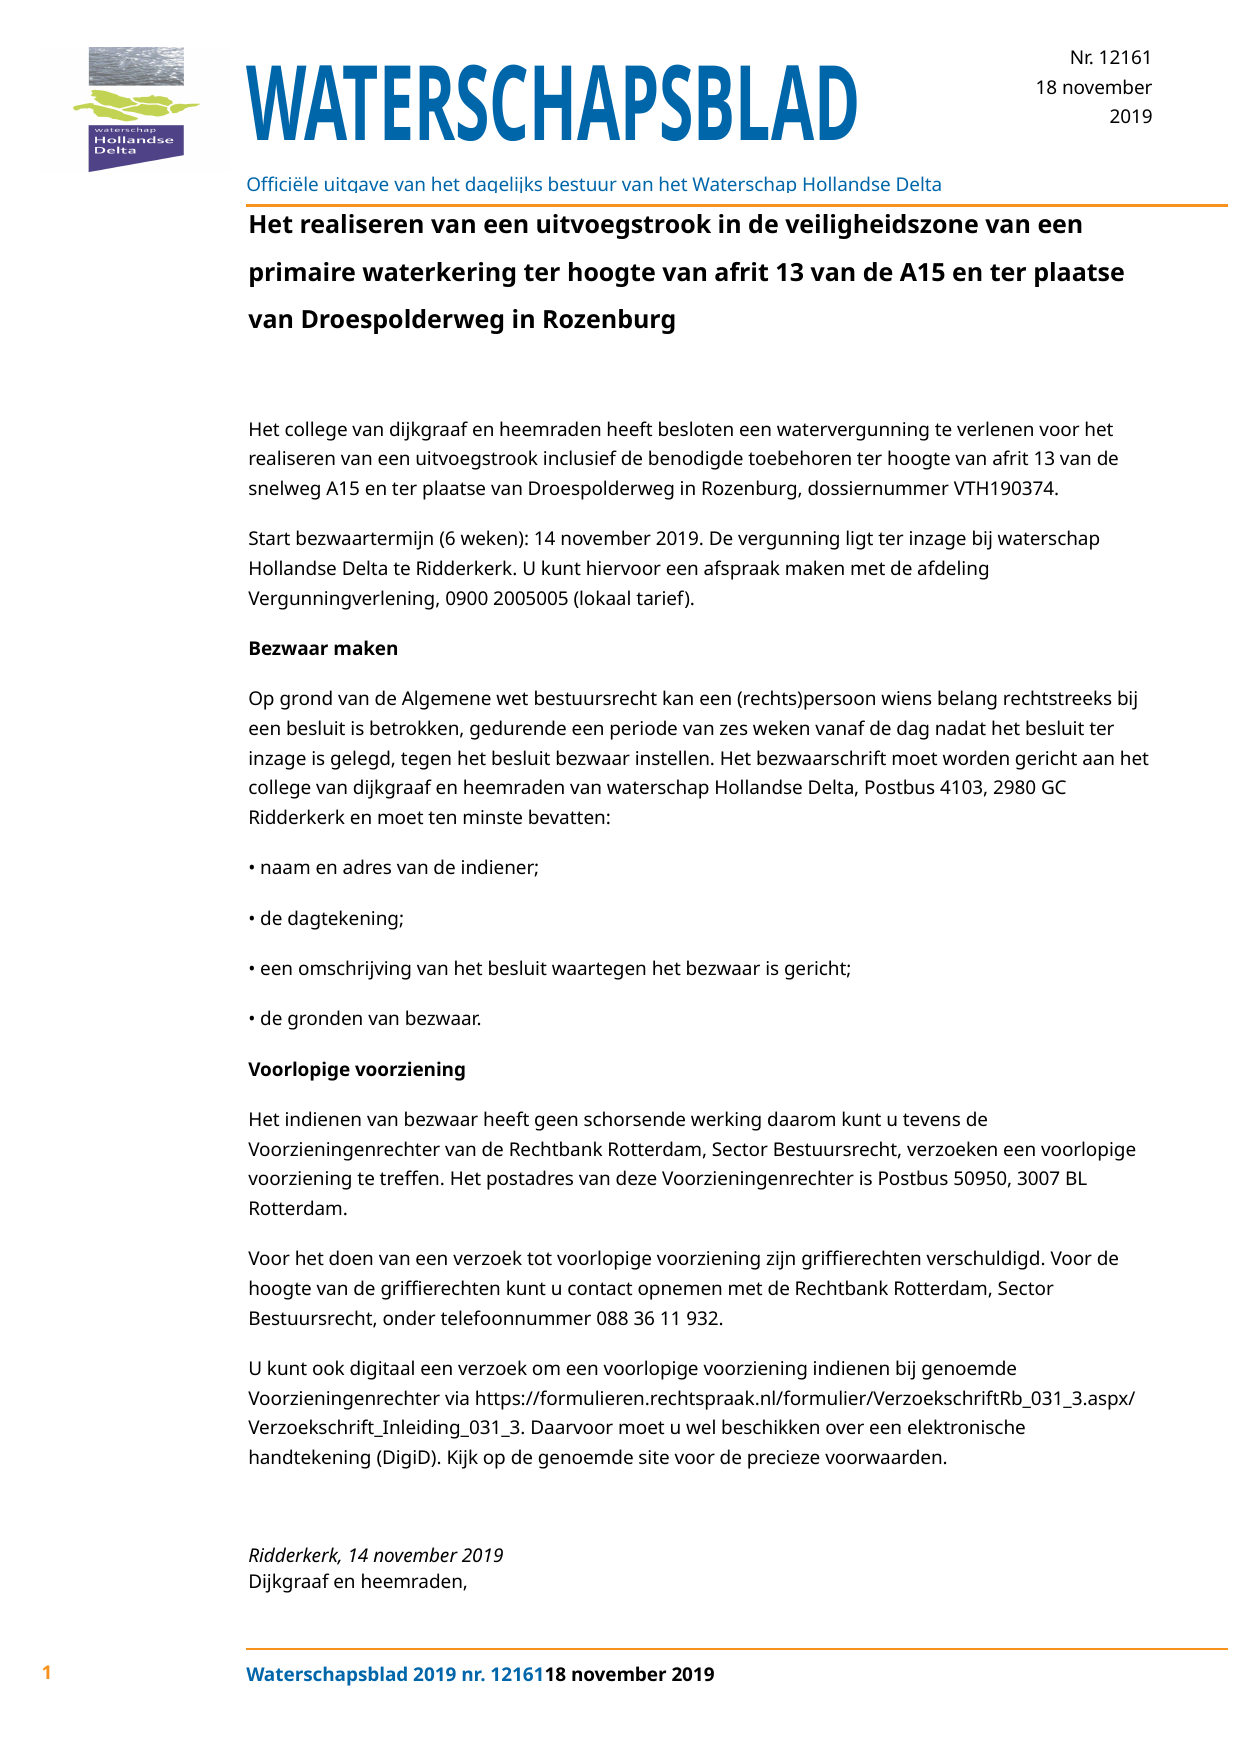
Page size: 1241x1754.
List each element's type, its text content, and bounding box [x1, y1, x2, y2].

text • naam en adres van de indiener; [248, 854, 1152, 880]
text U kunt ook digitaal een verzoek om een voorlopige voorziening indienen bij genoemde Voorzieningenrechter via https://formulieren.rechtspraak.nl/formulier/VerzoekschriftRb_031_3.aspx/Verzoekschrift_Inleiding_031_3. Daarvoor moet u wel beschikken over een elektronische handtekening (DigiD). Kijk op de genoemde site voor de precieze voorwaarden. [248, 1355, 1152, 1469]
text Voorlopige voorziening [248, 1056, 1152, 1082]
text Start bezwaartermijn (6 weken): 14 november 2019. De vergunning ligt ter inzage bij waterschap Hollandse Delta te Ridderkerk. U kunt hiervoor een afspraak maken met de afdeling Vergunningverlening, 0900 2005005 (lokaal tarief). [248, 526, 1152, 610]
picture [41, 47, 231, 172]
text • een omschrijving van het besluit waartegen het bezwaar is gericht; [248, 955, 1152, 981]
text Bezwaar maken [248, 635, 1152, 661]
text Het indienen van bezwaar heeft geen schorsende werking daarom kunt u tevens de Voorzieningenrechter van de Rechtbank Rotterdam, Sector Bestuursrecht, verzoeken een voorlopige voorziening te treffen. Het postadres van deze Voorzieningenrechter is Postbus 50950, 3007 BL Rotterdam. [248, 1106, 1152, 1221]
text Het college van dijkgraaf en heemraden heeft besloten een watervergunning te verlenen voor het realiseren van een uitvoegstrook inclusief de benodigde toebehoren ter hoogte van afrit 13 van de snelweg A15 en ter plaatse van Droespolderweg in Rozenburg, dossiernummer VTH190374. [248, 416, 1152, 501]
text • de dagtekening; [248, 905, 1152, 930]
text Voor het doen van een verzoek tot voorlopige voorziening zijn griffierechten verschuldigd. Voor de hoogte van de griffierechten kunt u contact opnemen met de Rechtbank Rotterdam, Sector Bestuursrecht, onder telefoonnummer 088 36 11 932. [248, 1246, 1152, 1330]
text • de gronden van bezwaar. [248, 1006, 1152, 1031]
text Op grond van de Algemene wet bestuursrecht kan een (rechts)persoon wiens belang rechtstreeks bij een besluit is betrokken, gedurende een periode van zes weken vanaf de dag nadat het besluit ter inzage is gelegd, tegen het besluit bezwaar instellen. Het bezwaarschrift moet worden gericht aan het college van dijkgraaf en heemraden van waterschap Hollandse Delta, Postbus 4103, 2980 GC Ridderkerk en moet ten minste bevatten: [248, 686, 1152, 829]
text Ridderkerk, 14 november 2019 [248, 1542, 1152, 1568]
text Dijkgraaf en heemraden, [248, 1568, 1152, 1593]
text Het realiseren van een uitvoegstrook in de veiligheidszone van een primaire waterkering ter hoogte van afrit 13 van de A15 en ter plaatse van Droespolderweg in Rozenburg [248, 207, 1152, 336]
